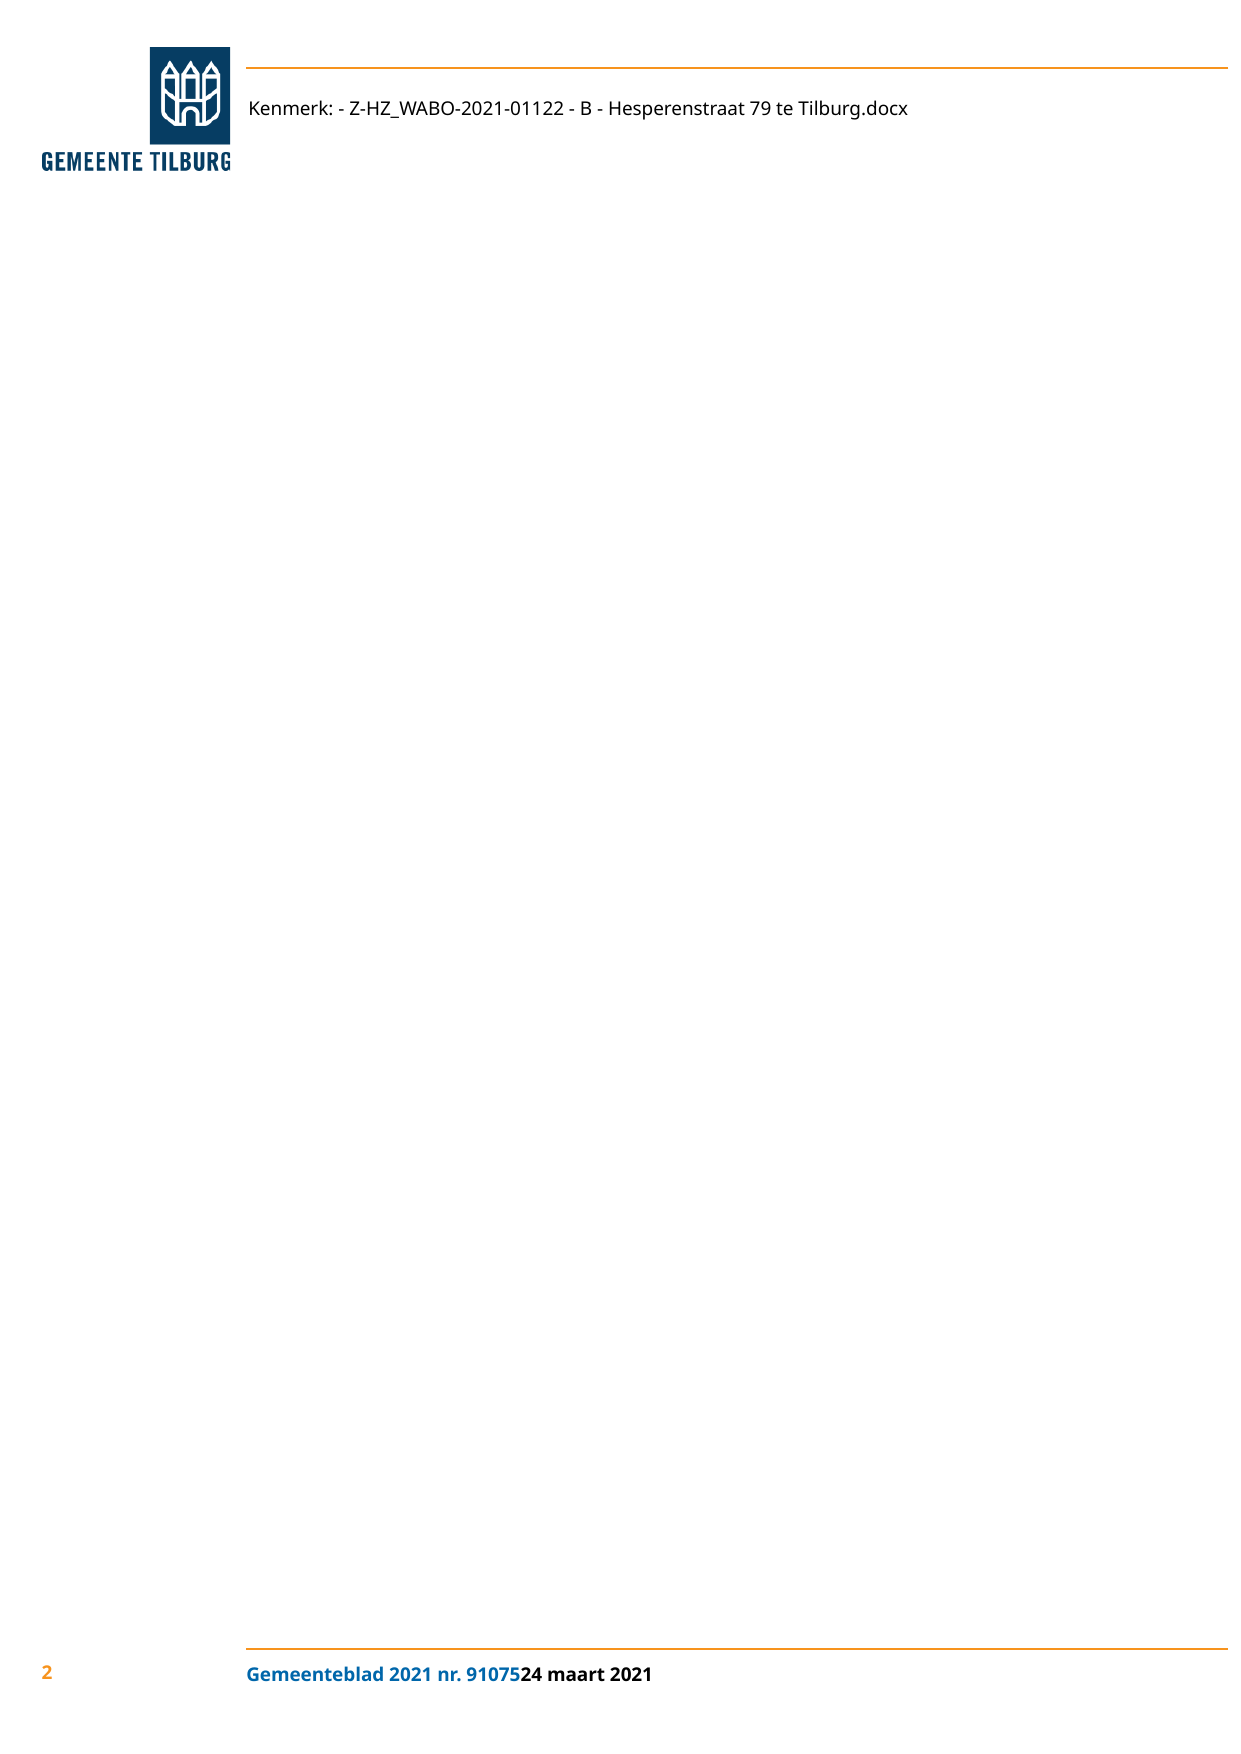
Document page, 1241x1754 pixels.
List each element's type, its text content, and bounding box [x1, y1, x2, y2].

picture [41, 47, 231, 172]
text Kenmerk: - Z-HZ_WABO-2021-01122 - B - Hesperenstraat 79 te Tilburg.docx [248, 95, 1152, 121]
